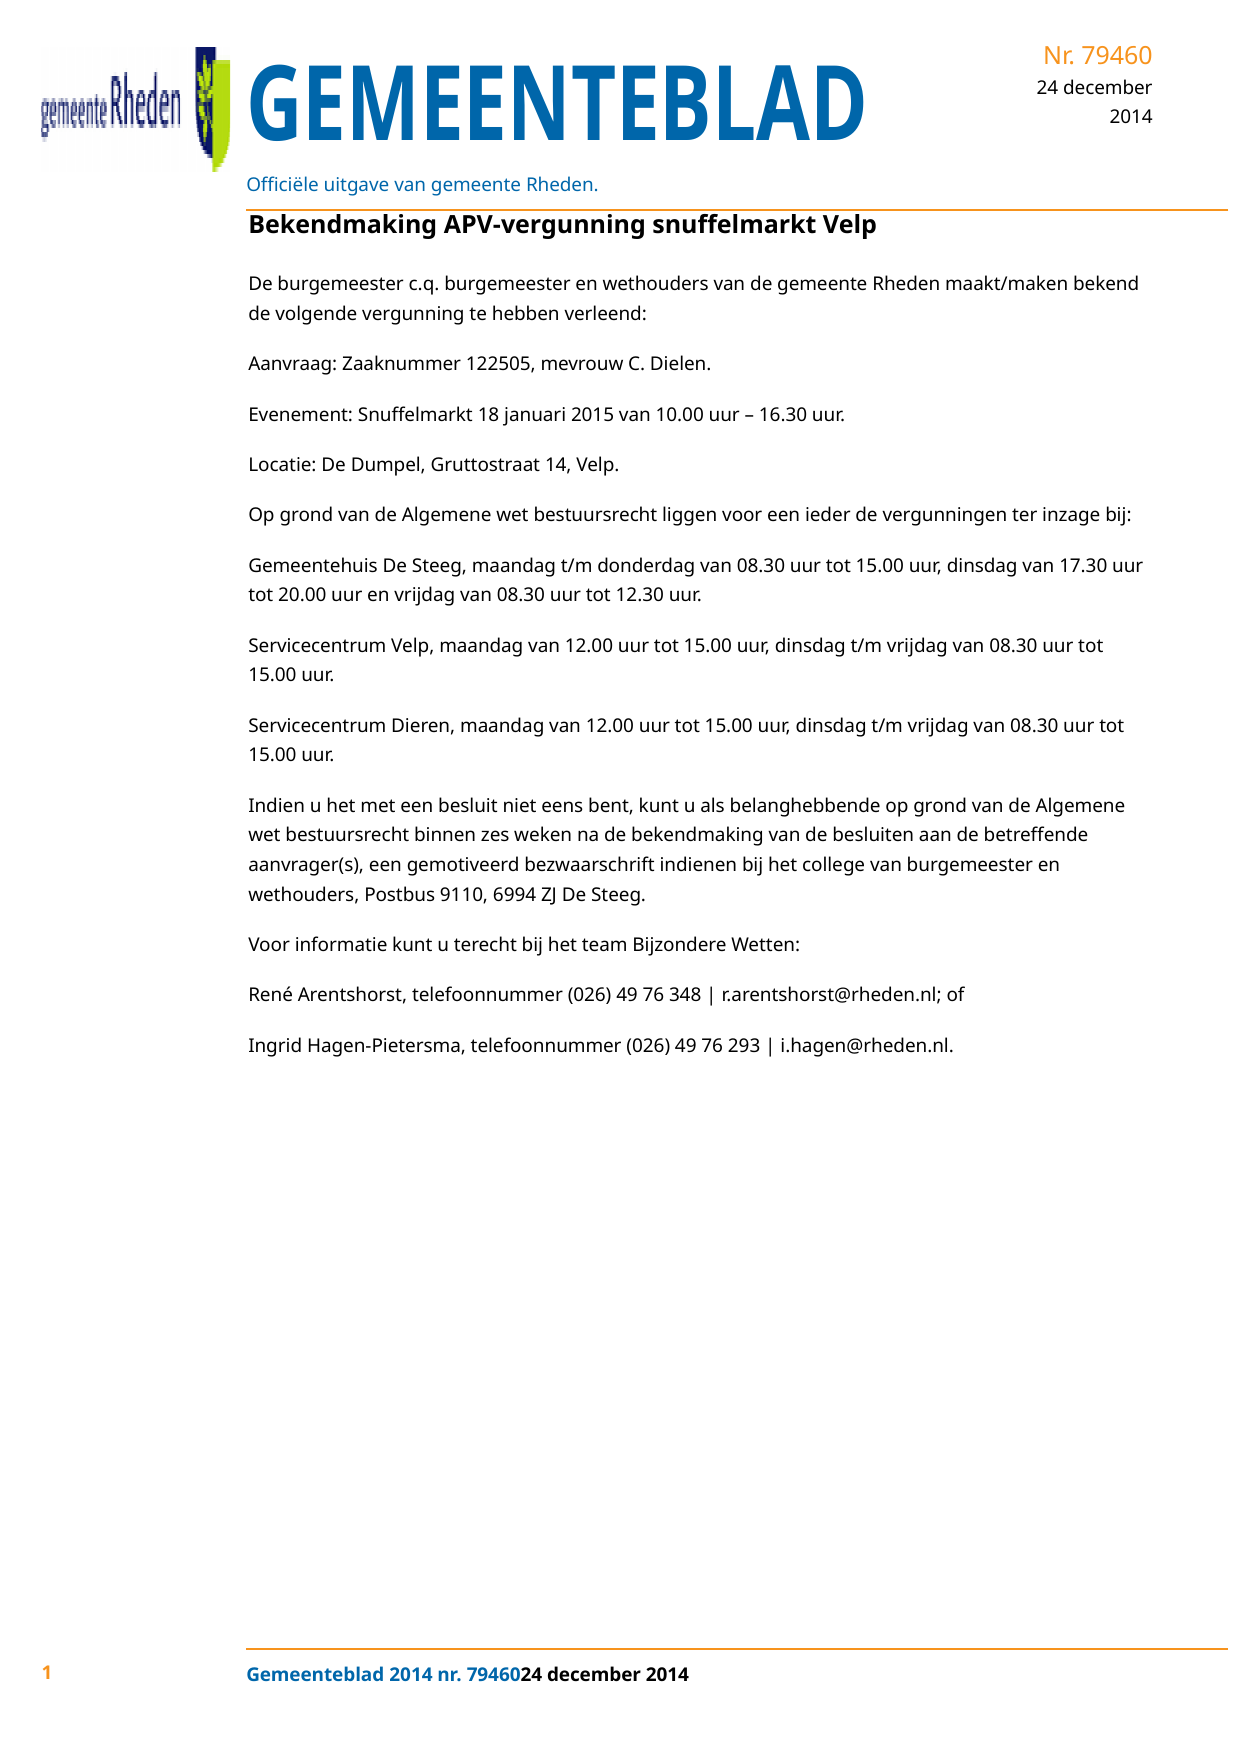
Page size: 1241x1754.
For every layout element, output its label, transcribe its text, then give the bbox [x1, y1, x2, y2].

text Servicecentrum Velp, maandag van 12.00 uur tot 15.00 uur, dinsdag t/m vrijdag van 08.30 uur tot 15.00 uur. [248, 632, 1152, 687]
text Op grond van de Algemene wet bestuursrecht liggen voor een ieder de vergunningen ter inzage bij: [248, 502, 1152, 527]
text Ingrid Hagen-Pietersma, telefoonnummer (026) 49 76 293 | i.hagen@rheden.nl. [248, 1032, 1152, 1058]
text René Arentshorst, telefoonnummer (026) 49 76 348 | r.arentshorst@rheden.nl; of [248, 982, 1152, 1007]
picture [41, 47, 231, 172]
text Bekendmaking APV-vergunning snuffelmarkt Velp [248, 211, 1152, 241]
text Voor informatie kunt u terecht bij het team Bijzondere Wetten: [248, 931, 1152, 957]
text Gemeentehuis De Steeg, maandag t/m donderdag van 08.30 uur tot 15.00 uur, dinsdag van 17.30 uur tot 20.00 uur en vrijdag van 08.30 uur tot 12.30 uur. [248, 552, 1152, 607]
text Aanvraag: Zaaknummer 122505, mevrouw C. Dielen. [248, 350, 1152, 376]
text Servicecentrum Dieren, maandag van 12.00 uur tot 15.00 uur, dinsdag t/m vrijdag van 08.30 uur tot 15.00 uur. [248, 712, 1152, 767]
text Evenement: Snuffelmarkt 18 januari 2015 van 10.00 uur – 16.30 uur. [248, 401, 1152, 426]
text Indien u het met een besluit niet eens bent, kunt u als belanghebbende op grond van de Algemene wet bestuursrecht binnen zes weken na de bekendmaking van de besluiten aan de betreffende aanvrager(s), een gemotiveerd bezwaarschrift indienen bij het college van burgemeester en wethouders, Postbus 9110, 6994 ZJ De Steeg. [248, 792, 1152, 906]
text Locatie: De Dumpel, Gruttostraat 14, Velp. [248, 451, 1152, 477]
text De burgemeester c.q. burgemeester en wethouders van de gemeente Rheden maakt/maken bekend de volgende vergunning te hebben verleend: [248, 270, 1152, 326]
